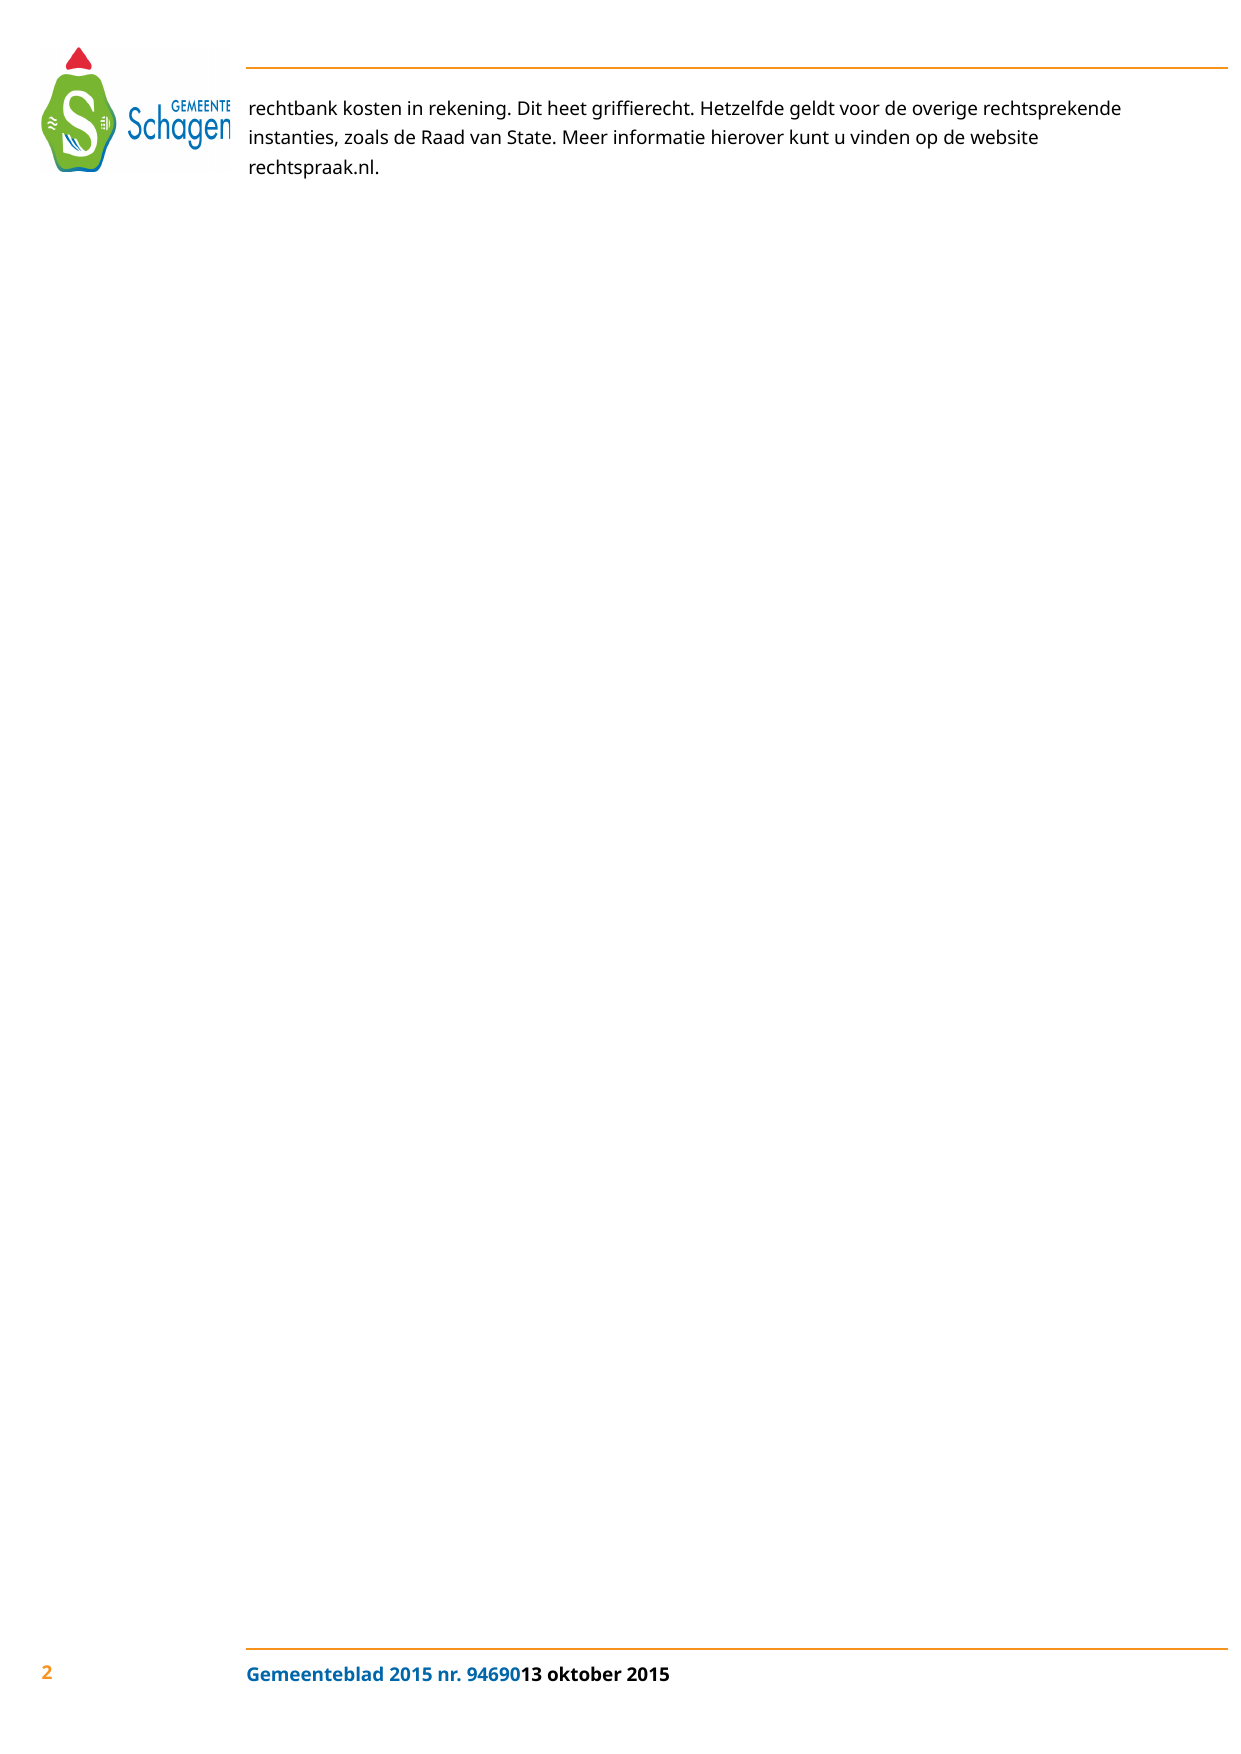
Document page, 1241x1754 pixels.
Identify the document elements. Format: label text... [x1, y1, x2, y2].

picture [41, 47, 231, 172]
text rechtbank kosten in rekening. Dit heet griffierecht. Hetzelfde geldt voor de overige rechtsprekende instanties, zoals de Raad van State. Meer informatie hierover kunt u vinden op de website rechtspraak.nl. [248, 95, 1152, 180]
